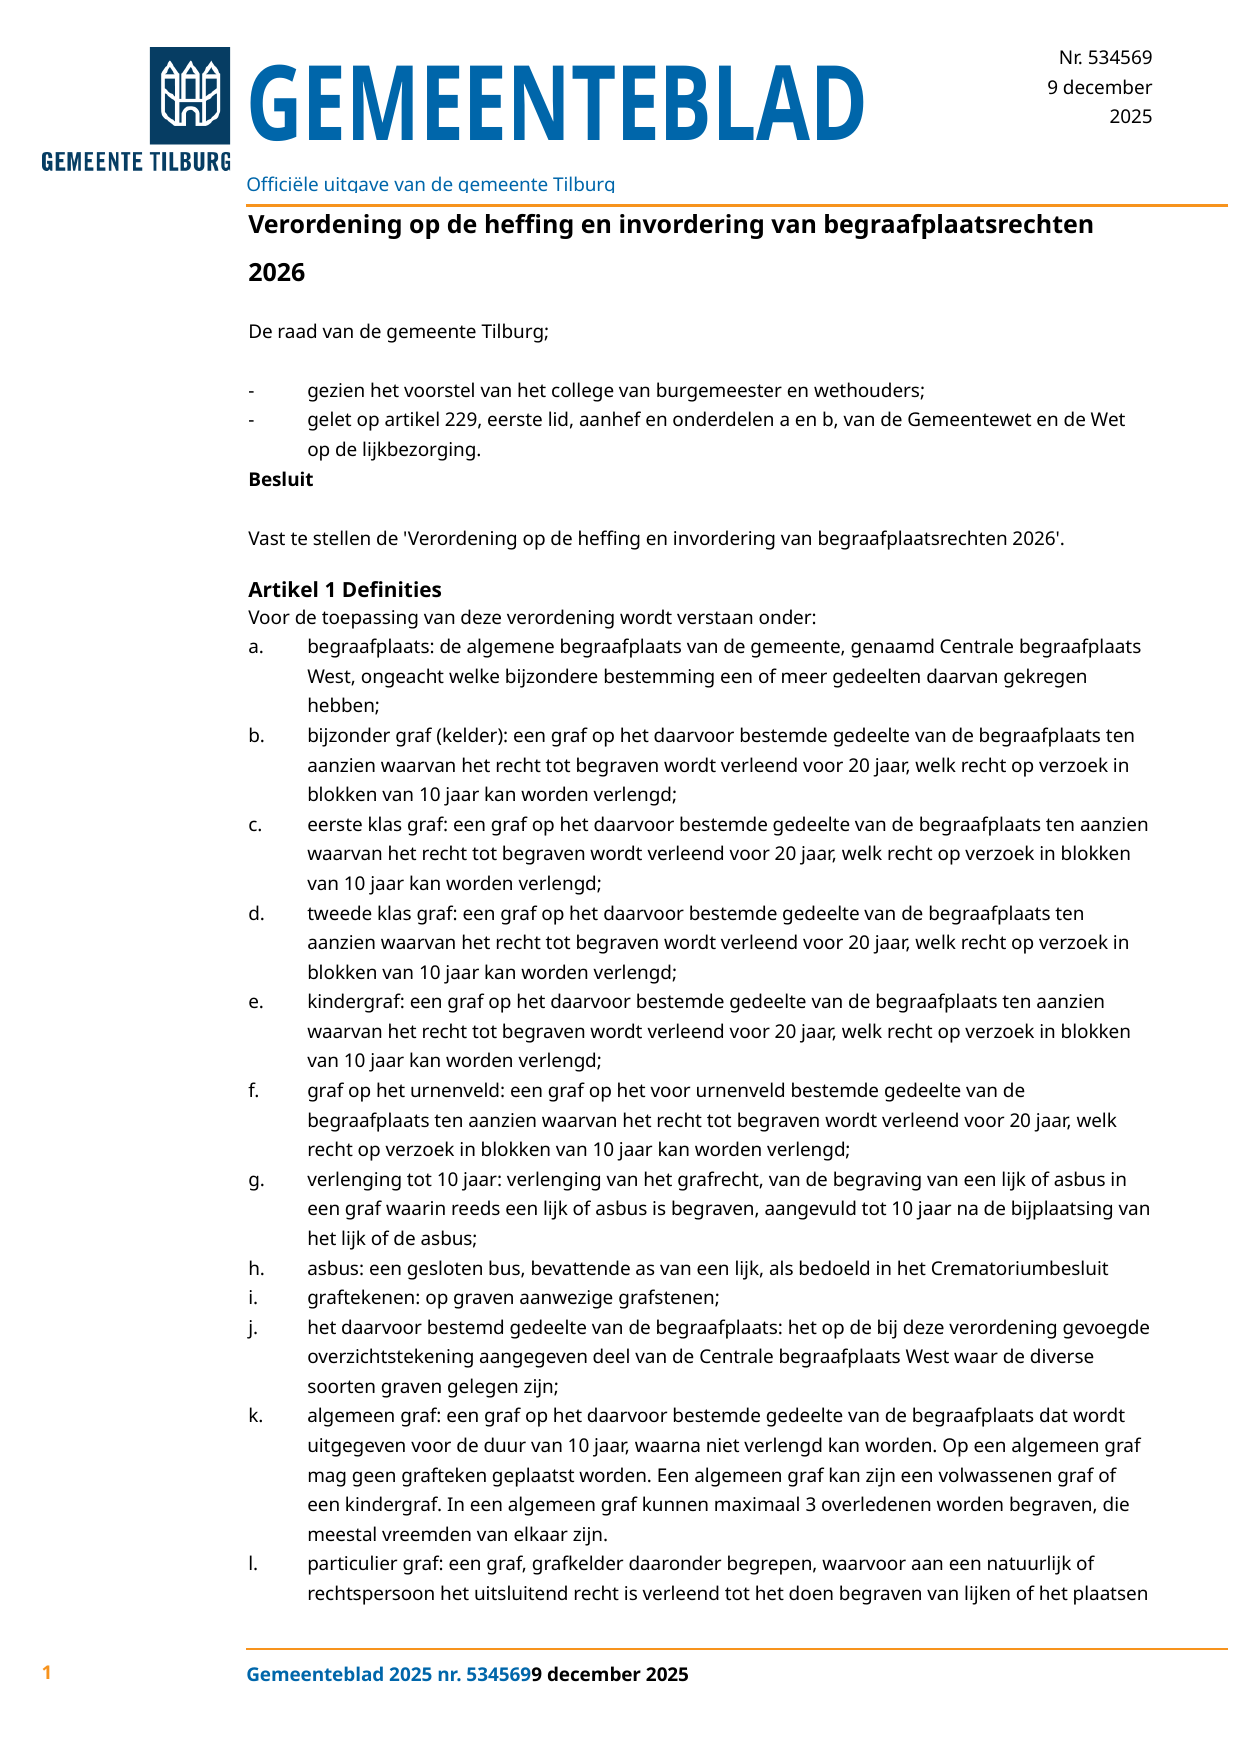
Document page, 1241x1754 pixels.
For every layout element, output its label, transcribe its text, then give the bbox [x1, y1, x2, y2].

text De raad van de gemeente Tilburg; [248, 318, 1152, 344]
list gezien het voorstel van het college van burgemeester en wethouders; [248, 377, 1152, 403]
list particulier graf: een graf, grafkelder daaronder begrepen, waarvoor aan een natuurlijk of rechtspersoon het uitsluitend recht is verleend tot het doen begraven van lijken of het plaatsen [248, 1551, 1152, 1606]
text Besluit [248, 466, 1152, 492]
list gelet op artikel 229, eerste lid, aanhef en onderdelen a en b, van de Gemeentewet en de Wet op de lijkbezorging. [248, 407, 1152, 462]
list eerste klas graf: een graf op het daarvoor bestemde gedeelte van de begraafplaats ten aanzien waarvan het recht tot begraven wordt verleend voor 20 jaar, welk recht op verzoek in blokken van 10 jaar kan worden verlengd; [248, 811, 1152, 896]
text Artikel 1 Definities [248, 575, 1152, 604]
list het daarvoor bestemd gedeelte van de begraafplaats: het op de bij deze verordening gevoegde overzichtstekening aangegeven deel van de Centrale begraafplaats West waar de diverse soorten graven gelegen zijn; [248, 1314, 1152, 1399]
list tweede klas graf: een graf op het daarvoor bestemde gedeelte van de begraafplaats ten aanzien waarvan het recht tot begraven wordt verleend voor 20 jaar, welk recht op verzoek in blokken van 10 jaar kan worden verlengd; [248, 900, 1152, 984]
text Vast te stellen de 'Verordening op de heffing en invordering van begraafplaatsrechten 2026'. [248, 525, 1152, 551]
list asbus: een gesloten bus, bevattende as van een lijk, als bedoeld in het Crematoriumbesluit [248, 1255, 1152, 1280]
list graftekenen: op graven aanwezige grafstenen; [248, 1284, 1152, 1310]
list begraafplaats: de algemene begraafplaats van de gemeente, genaamd Centrale begraafplaats West, ongeacht welke bijzondere bestemming een of meer gedeelten daarvan gekregen hebben; [248, 633, 1152, 718]
list graf op het urnenveld: een graf op het voor urnenveld bestemde gedeelte van de begraafplaats ten aanzien waarvan het recht tot begraven wordt verleend voor 20 jaar, welk recht op verzoek in blokken van 10 jaar kan worden verlengd; [248, 1077, 1152, 1162]
text Verordening op de heffing en invordering van begraafplaatsrechten 2026 [248, 207, 1152, 288]
list bijzonder graf (kelder): een graf op het daarvoor bestemde gedeelte van de begraafplaats ten aanzien waarvan het recht tot begraven wordt verleend voor 20 jaar, welk recht op verzoek in blokken van 10 jaar kan worden verlengd; [248, 722, 1152, 807]
list verlenging tot 10 jaar: verlenging van het grafrecht, van de begraving van een lijk of asbus in een graf waarin reeds een lijk of asbus is begraven, aangevuld tot 10 jaar na de bijplaatsing van het lijk of de asbus; [248, 1166, 1152, 1251]
picture [41, 47, 231, 172]
text Voor de toepassing van deze verordening wordt verstaan onder: [248, 604, 1152, 629]
list algemeen graf: een graf op het daarvoor bestemde gedeelte van de begraafplaats dat wordt uitgegeven voor de duur van 10 jaar, waarna niet verlengd kan worden. Op een algemeen graf mag geen grafteken geplaatst worden. Een algemeen graf kan zijn een volwassenen graf of een kindergraf. In een algemeen graf kunnen maximaal 3 overledenen worden begraven, die meestal vreemden van elkaar zijn. [248, 1403, 1152, 1547]
list kindergraf: een graf op het daarvoor bestemde gedeelte van de begraafplaats ten aanzien waarvan het recht tot begraven wordt verleend voor 20 jaar, welk recht op verzoek in blokken van 10 jaar kan worden verlengd; [248, 988, 1152, 1073]
